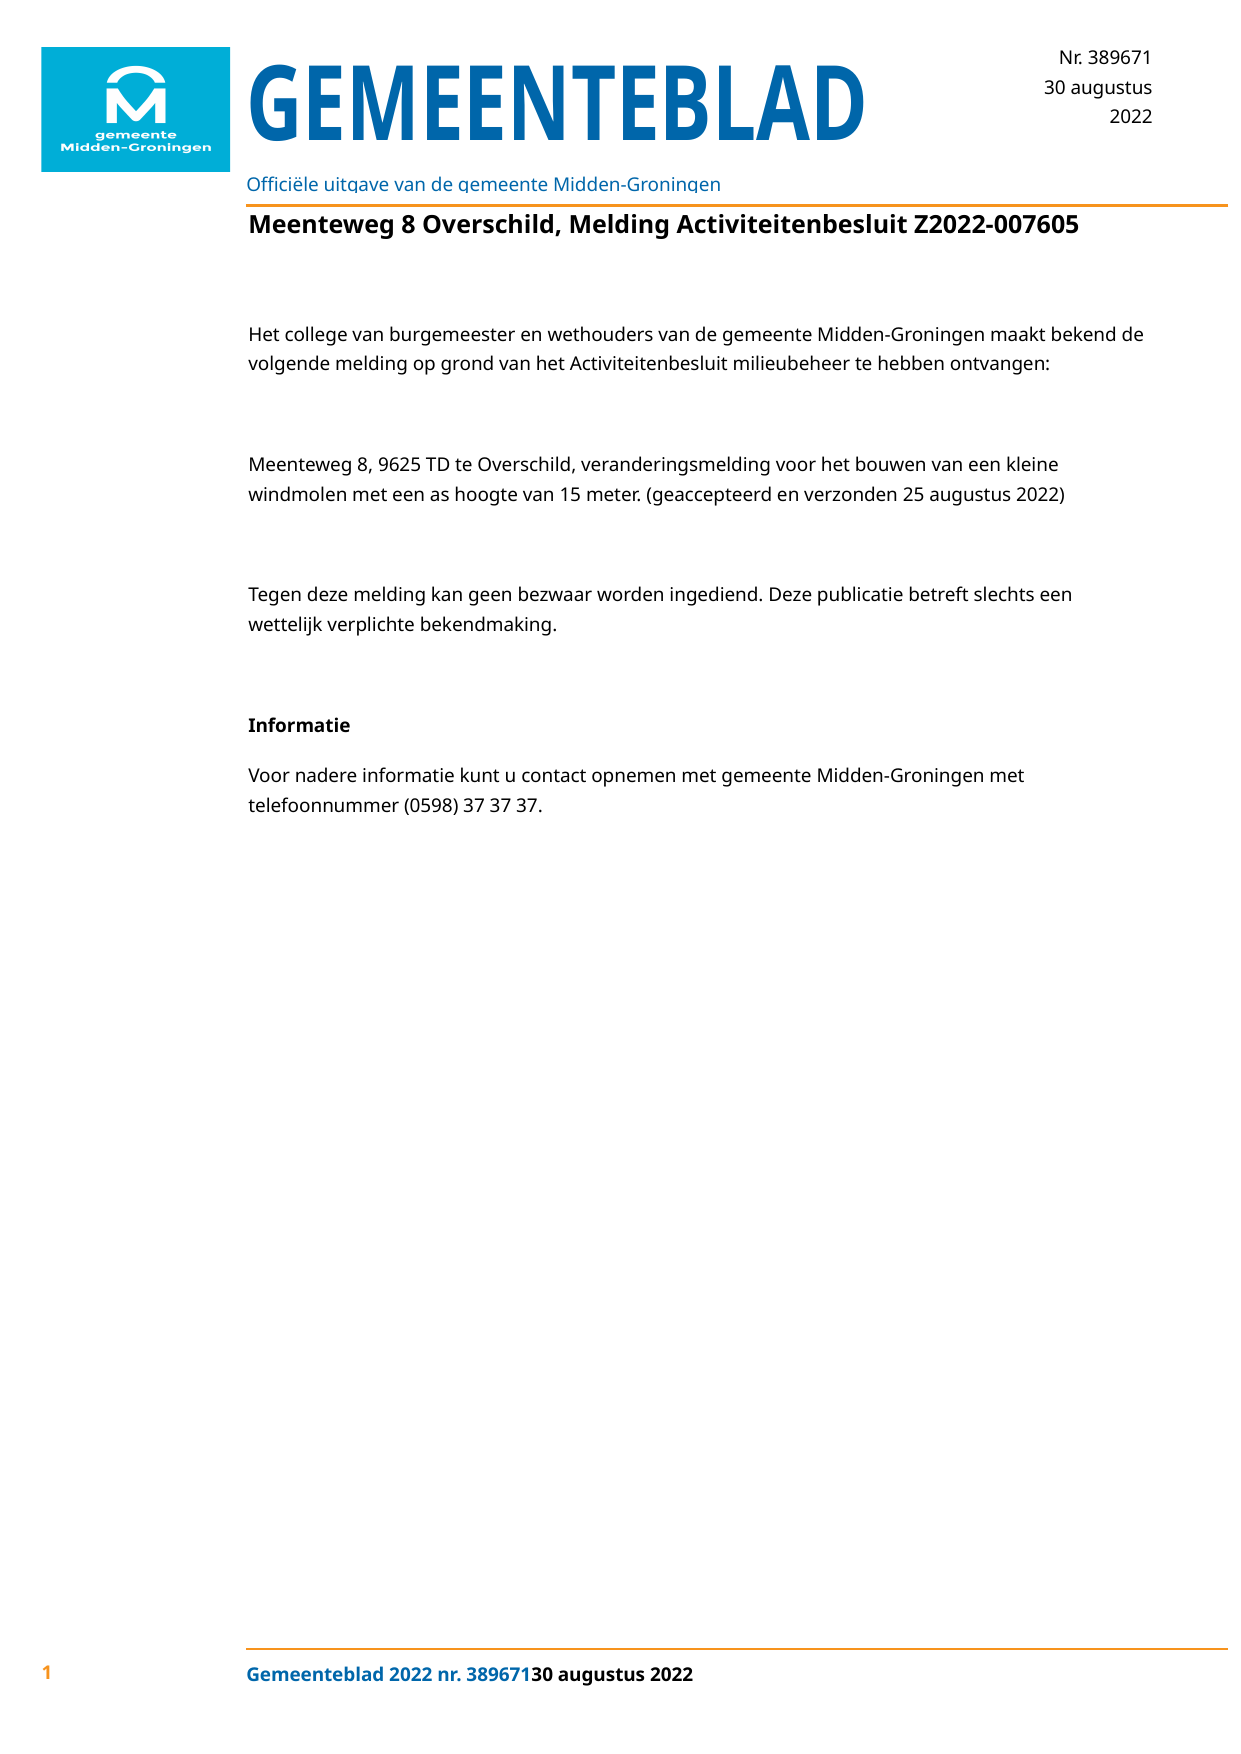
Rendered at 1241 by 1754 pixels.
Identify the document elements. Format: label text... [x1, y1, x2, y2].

picture [107, 89, 165, 122]
text Meenteweg 8, 9625 TD te Overschild, veranderingsmelding voor het bouwen van een kleine windmolen met een as hoogte van 15 meter. (geaccepteerd en verzonden 25 augustus 2022) [248, 451, 1152, 506]
picture [108, 66, 164, 82]
picture [184, 146, 190, 153]
text Voor nadere informatie kunt u contact opnemen met gemeente Midden-Groningen met telefoonnummer (0598) 37 37 37. [248, 762, 1152, 818]
text Tegen deze melding kan geen bezwaar worden ingediend. Deze publicatie betreft slechts een wettelijk verplichte bekendmaking. [248, 582, 1152, 637]
text Het college van burgemeester en wethouders van de gemeente Midden-Groningen maakt bekend de volgende melding op grond van het Activiteitenbesluit milieubeheer te hebben ontvangen: [248, 321, 1152, 376]
text Meenteweg 8 Overschild, Melding Activiteitenbesluit Z2022-007605 [248, 207, 1152, 241]
text Informatie [248, 712, 1152, 738]
